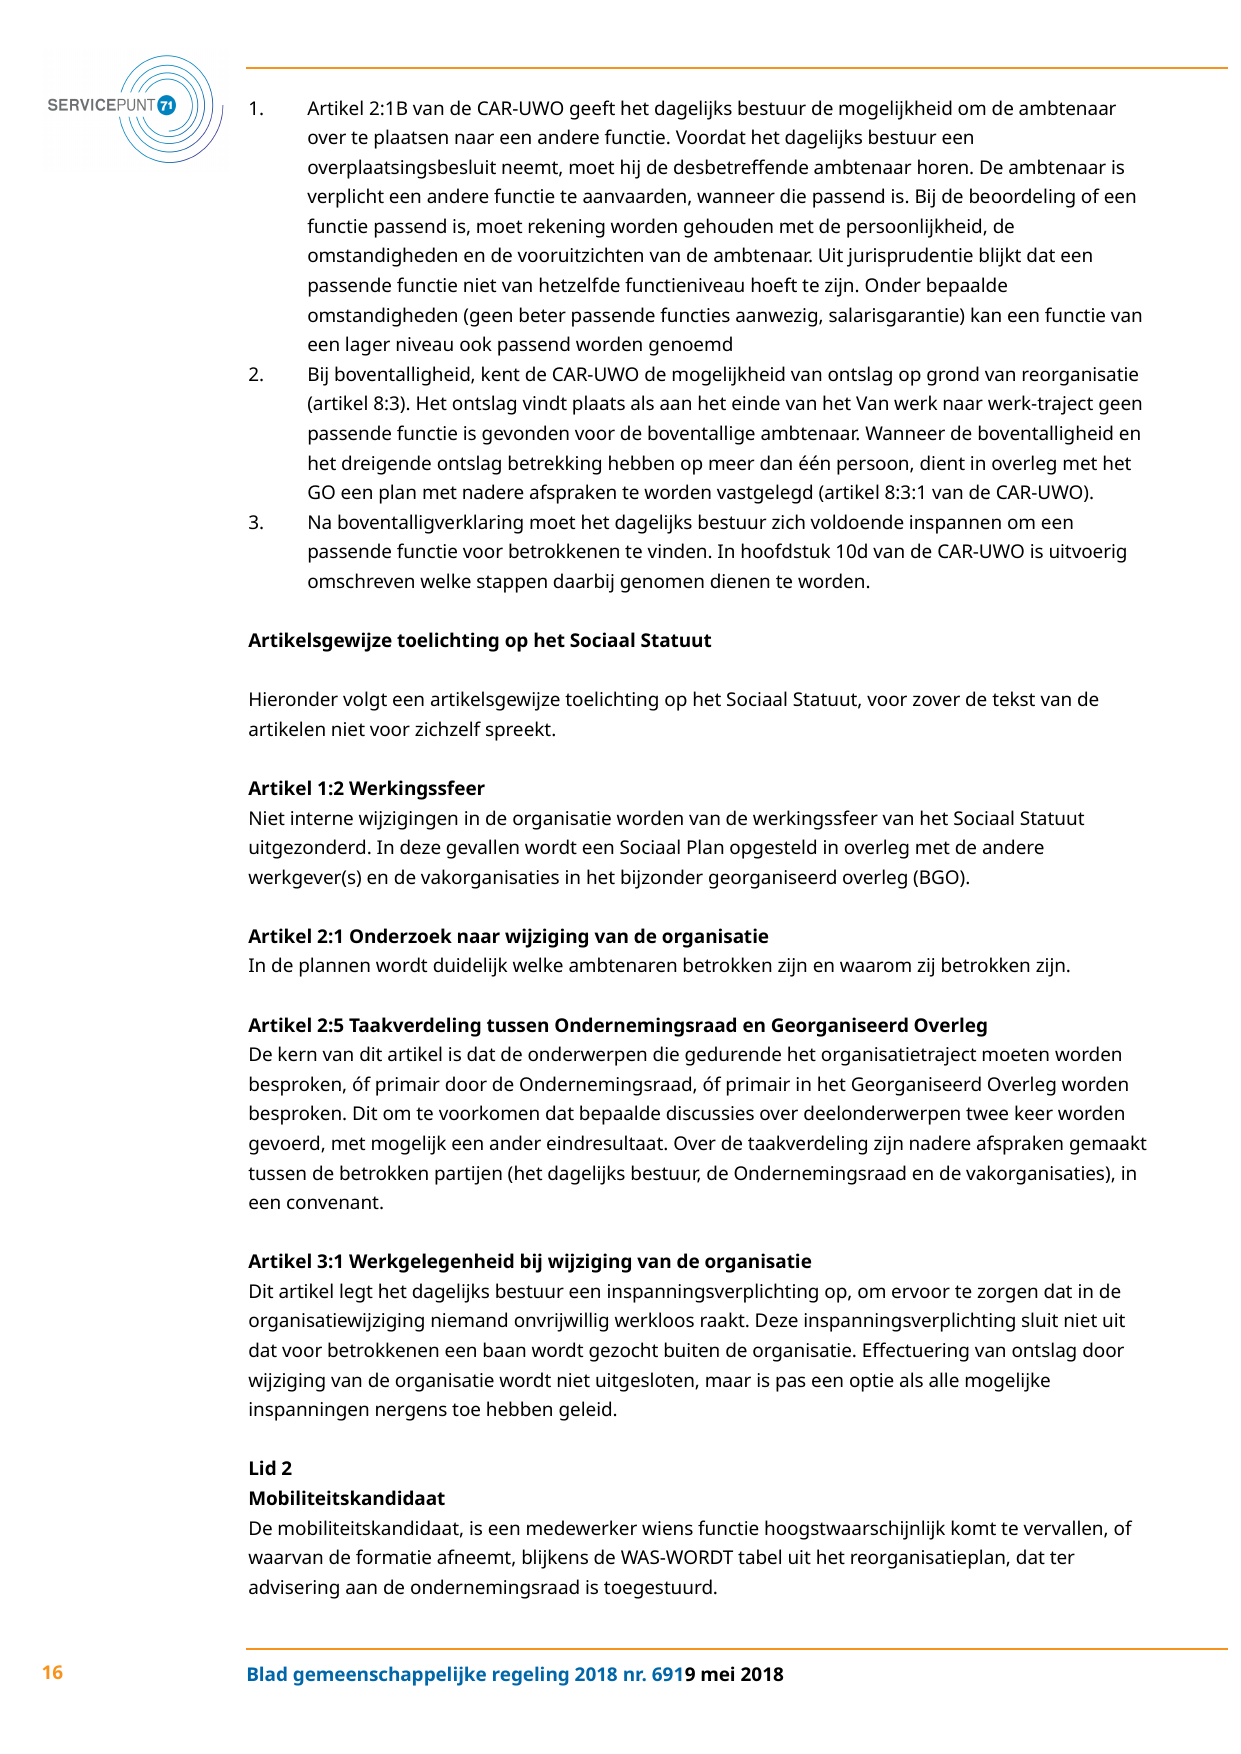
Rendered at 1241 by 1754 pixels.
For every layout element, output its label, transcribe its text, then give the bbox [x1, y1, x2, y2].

list Bij boventalligheid, kent de CAR-UWO de mogelijkheid van ontslag op grond van reorganisatie (artikel 8:3). Het ontslag vindt plaats als aan het einde van het Van werk naar werk-traject geen passende functie is gevonden voor de boventallige ambtenaar. Wanneer de boventalligheid en het dreigende ontslag betrekking hebben op meer dan één persoon, dient in overleg met het GO een plan met nadere afspraken te worden vastgelegd (artikel 8:3:1 van de CAR-UWO). [248, 361, 1152, 505]
text Artikel 3:1 Werkgelegenheid bij wijziging van de organisatie [248, 1248, 1152, 1274]
text Artikel 1:2 Werkingssfeer [248, 775, 1152, 801]
text Niet interne wijzigingen in de organisatie worden van de werkingssfeer van het Sociaal Statuut uitgezonderd. In deze gevallen wordt een Sociaal Plan opgesteld in overleg met de andere werkgever(s) en de vakorganisaties in het bijzonder georganiseerd overleg (BGO). [248, 805, 1152, 890]
picture [41, 47, 231, 172]
text In de plannen wordt duidelijk welke ambtenaren betrokken zijn en waarom zij betrokken zijn. [248, 953, 1152, 978]
text De mobiliteitskandidaat, is een medewerker wiens functie hoogstwaarschijnlijk komt te vervallen, of waarvan de formatie afneemt, blijkens de WAS-WORDT tabel uit het reorganisatieplan, dat ter advisering aan de ondernemingsraad is toegestuurd. [248, 1515, 1152, 1600]
text Lid 2 [248, 1456, 1152, 1481]
list Artikel 2:1B van de CAR-UWO geeft het dagelijks bestuur de mogelijkheid om de ambtenaar over te plaatsen naar een andere functie. Voordat het dagelijks bestuur een overplaatsingsbesluit neemt, moet hij de desbetreffende ambtenaar horen. De ambtenaar is verplicht een andere functie te aanvaarden, wanneer die passend is. Bij de beoordeling of een functie passend is, moet rekening worden gehouden met de persoonlijkheid, de omstandigheden en de vooruitzichten van de ambtenaar. Uit jurisprudentie blijkt dat een passende functie niet van hetzelfde functieniveau hoeft te zijn. Onder bepaalde omstandigheden (geen beter passende functies aanwezig, salarisgarantie) kan een functie van een lager niveau ook passend worden genoemd [248, 95, 1152, 357]
text Dit artikel legt het dagelijks bestuur een inspanningsverplichting op, om ervoor te zorgen dat in de organisatiewijziging niemand onvrijwillig werkloos raakt. Deze inspanningsverplichting sluit niet uit dat voor betrokkenen een baan wordt gezocht buiten de organisatie. Effectuering van ontslag door wijziging van de organisatie wordt niet uitgesloten, maar is pas een optie als alle mogelijke inspanningen nergens toe hebben geleid. [248, 1278, 1152, 1422]
text Artikel 2:1 Onderzoek naar wijziging van de organisatie [248, 923, 1152, 949]
text Mobiliteitskandidaat [248, 1485, 1152, 1511]
text Artikelsgewijze toelichting op het Sociaal Statuut [248, 627, 1152, 653]
text Artikel 2:5 Taakverdeling tussen Ondernemingsraad en Georganiseerd Overleg [248, 1012, 1152, 1038]
text Hieronder volgt een artikelsgewijze toelichting op het Sociaal Statuut, voor zover de tekst van de artikelen niet voor zichzelf spreekt. [248, 686, 1152, 742]
list Na boventalligverklaring moet het dagelijks bestuur zich voldoende inspannen om een passende functie voor betrokkenen te vinden. In hoofdstuk 10d van de CAR-UWO is uitvoerig omschreven welke stappen daarbij genomen dienen te worden. [248, 509, 1152, 594]
text De kern van dit artikel is dat de onderwerpen die gedurende het organisatietraject moeten worden besproken, óf primair door de Ondernemingsraad, óf primair in het Georganiseerd Overleg worden besproken. Dit om te voorkomen dat bepaalde discussies over deelonderwerpen twee keer worden gevoerd, met mogelijk een ander eindresultaat. Over de taakverdeling zijn nadere afspraken gemaakt tussen de betrokken partijen (het dagelijks bestuur, de Ondernemingsraad en de vakorganisaties), in een convenant. [248, 1041, 1152, 1215]
